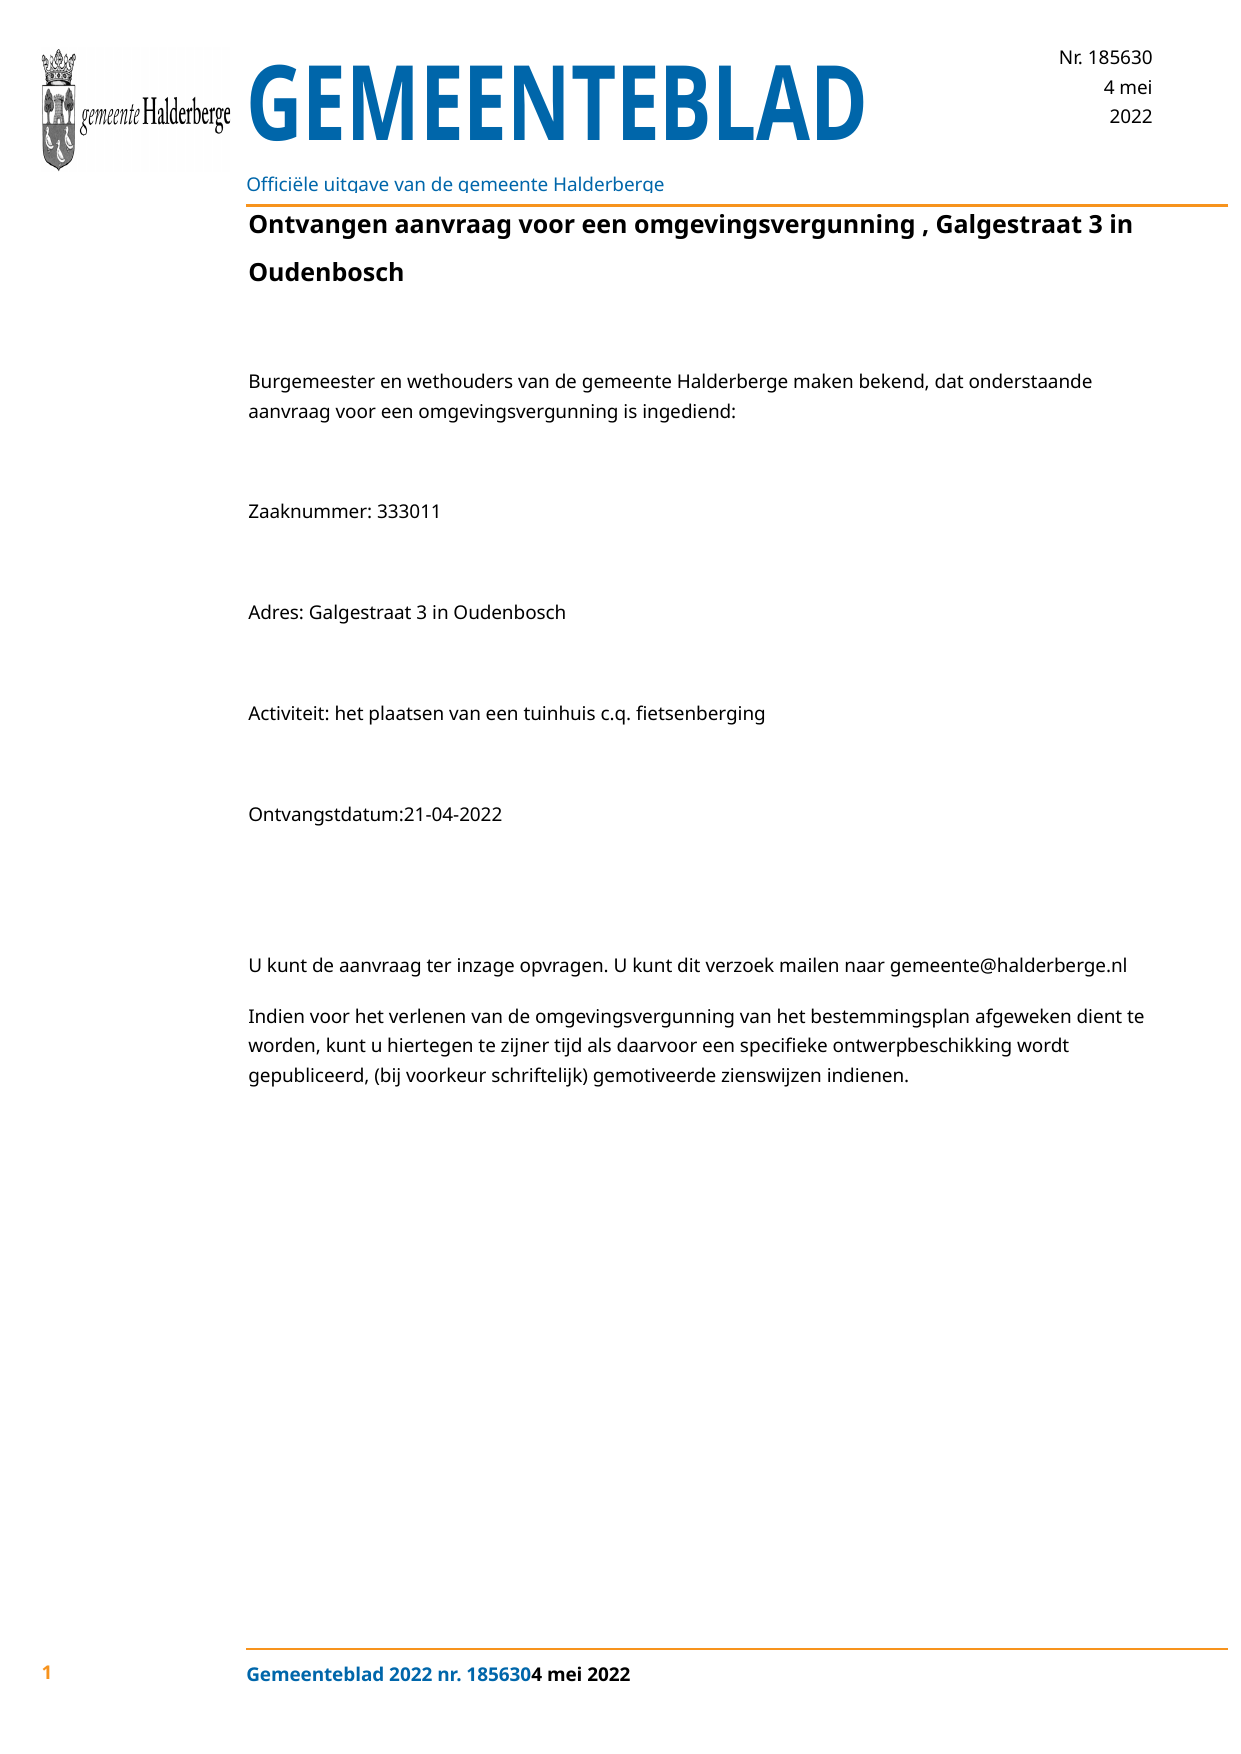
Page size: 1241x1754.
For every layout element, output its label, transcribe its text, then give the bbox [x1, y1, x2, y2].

picture [41, 47, 231, 172]
text Adres: Galgestraat 3 in Oudenbosch [248, 599, 1152, 625]
text Zaaknummer: 333011 [248, 499, 1152, 524]
text Indien voor het verlenen van de omgevingsvergunning van het bestemmingsplan afgeweken dient te worden, kunt u hiertegen te zijner tijd als daarvoor een specifieke ontwerpbeschikking wordt gepubliceerd, (bij voorkeur schriftelijk) gemotiveerde zienswijzen indienen. [248, 1003, 1152, 1088]
text U kunt de aanvraag ter inzage opvragen. U kunt dit verzoek mailen naar gemeente@halderberge.nl [248, 952, 1152, 978]
text Ontvangstdatum:21-04-2022 [248, 801, 1152, 827]
text Burgemeester en wethouders van de gemeente Halderberge maken bekend, dat onderstaande aanvraag voor een omgevingsvergunning is ingediend: [248, 368, 1152, 424]
text Ontvangen aanvraag voor een omgevingsvergunning , Galgestraat 3 in Oudenbosch [248, 207, 1152, 288]
text Activiteit: het plaatsen van een tuinhuis c.q. fietsenberging [248, 700, 1152, 726]
